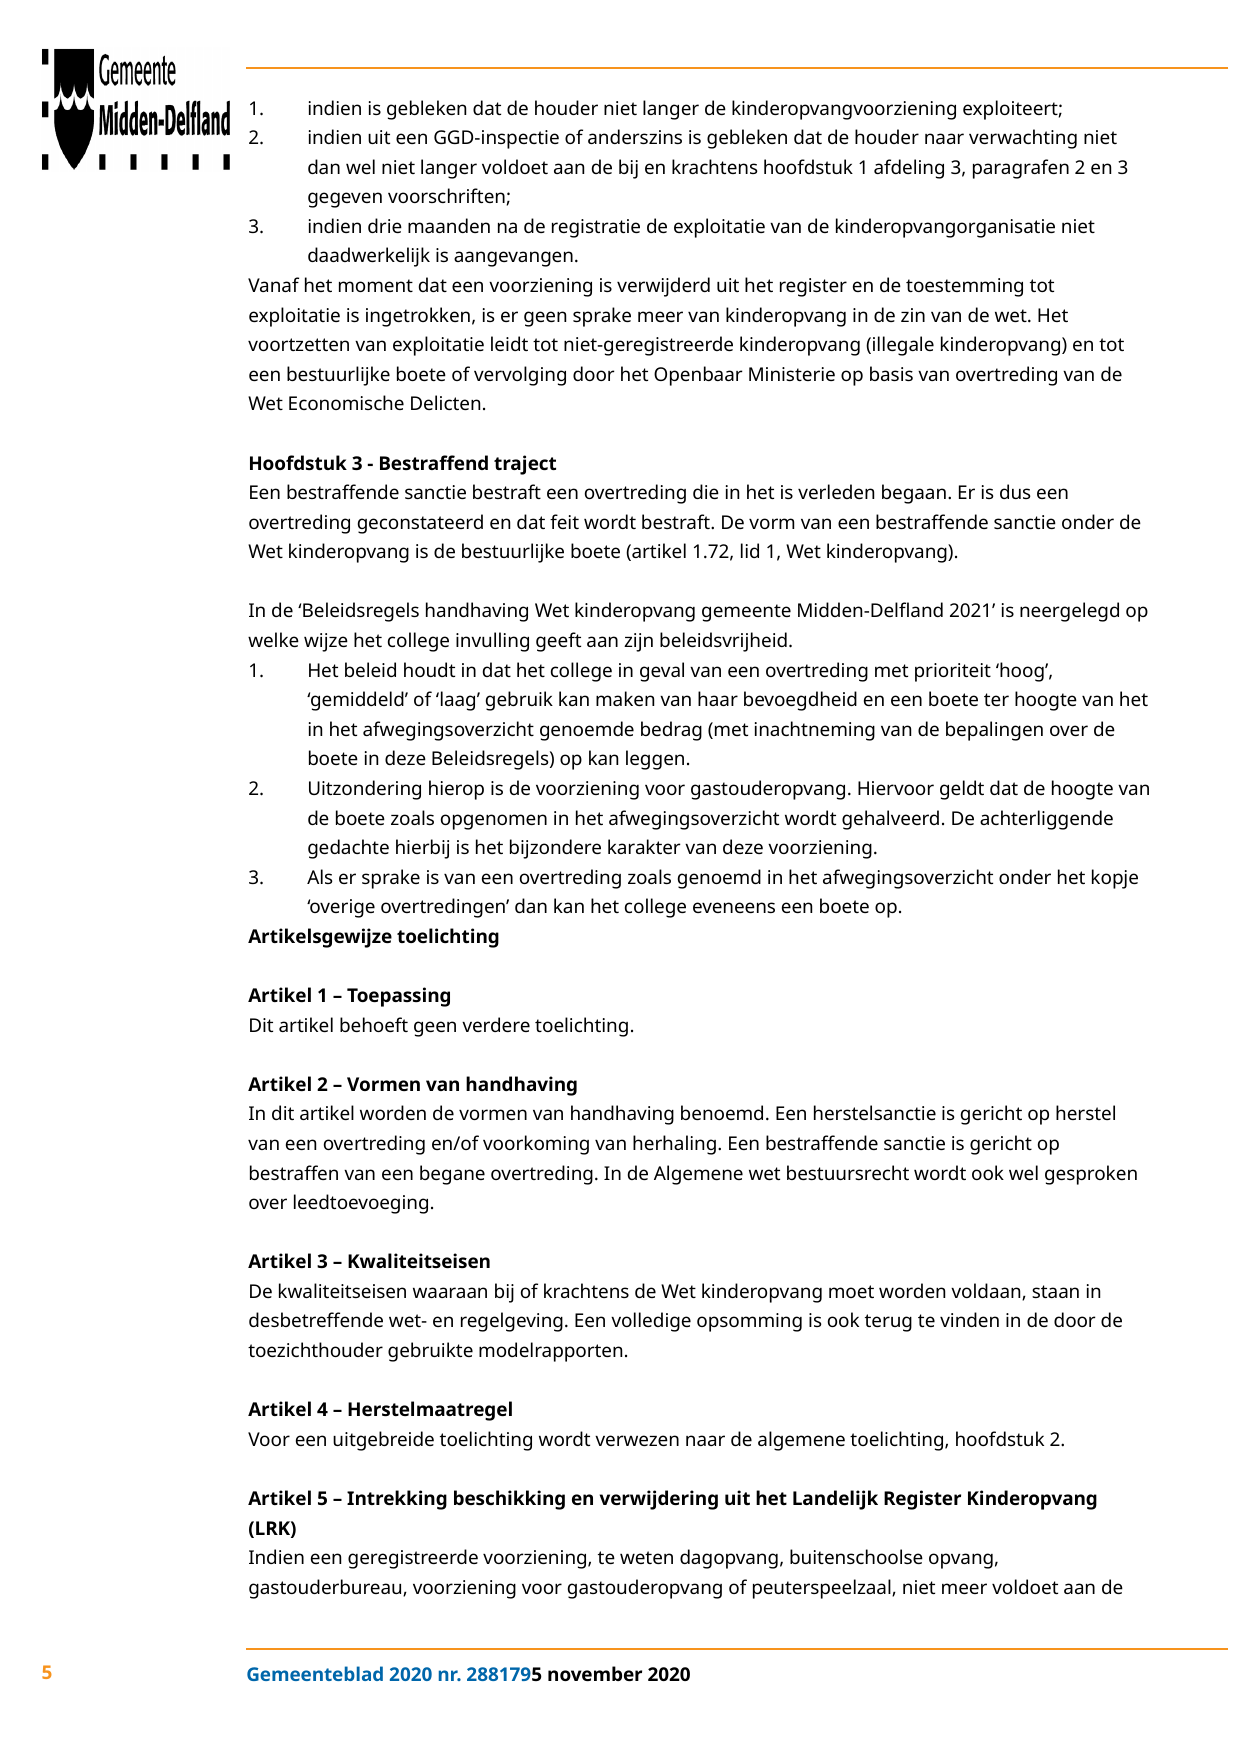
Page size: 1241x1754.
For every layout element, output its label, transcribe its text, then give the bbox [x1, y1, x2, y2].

text Artikel 1 – Toepassing [248, 982, 1152, 1008]
list indien drie maanden na de registratie de exploitatie van de kinderopvangorganisatie niet daadwerkelijk is aangevangen. [248, 213, 1152, 268]
text In dit artikel worden de vormen van handhaving benoemd. Een herstelsanctie is gericht op herstel van een overtreding en/of voorkoming van herhaling. Een bestraffende sanctie is gericht op bestraffen van een begane overtreding. In de Algemene wet bestuursrecht wordt ook wel gesproken over leedtoevoeging. [248, 1101, 1152, 1215]
list indien is gebleken dat de houder niet langer de kinderopvangvoorziening exploiteert; [248, 95, 1152, 121]
text Dit artikel behoeft geen verdere toelichting. [248, 1012, 1152, 1038]
text Artikel 5 – Intrekking beschikking en verwijdering uit het Landelijk Register Kinderopvang (LRK) [248, 1485, 1152, 1541]
list Uitzondering hierop is de voorziening voor gastouderopvang. Hiervoor geldt dat de hoogte van de boete zoals opgenomen in het afwegingsoverzicht wordt gehalveerd. De achterliggende gedachte hierbij is het bijzondere karakter van deze voorziening. [248, 775, 1152, 860]
picture [41, 47, 231, 172]
list Als er sprake is van een overtreding zoals genoemd in het afwegingsoverzicht onder het kopje ‘overige overtredingen’ dan kan het college eveneens een boete op. [248, 864, 1152, 919]
text Hoofdstuk 3 - Bestraffend traject [248, 450, 1152, 476]
text Vanaf het moment dat een voorziening is verwijderd uit het register en de toestemming tot exploitatie is ingetrokken, is er geen sprake meer van kinderopvang in de zin van de wet. Het voortzetten van exploitatie leidt tot niet-geregistreerde kinderopvang (illegale kinderopvang) en tot een bestuurlijke boete of vervolging door het Openbaar Ministerie op basis van overtreding van de Wet Economische Delicten. [248, 272, 1152, 416]
text Voor een uitgebreide toelichting wordt verwezen naar de algemene toelichting, hoofdstuk 2. [248, 1426, 1152, 1452]
list Het beleid houdt in dat het college in geval van een overtreding met prioriteit ‘hoog’, ‘gemiddeld’ of ‘laag’ gebruik kan maken van haar bevoegdheid en een boete ter hoogte van het in het afwegingsoverzicht genoemde bedrag (met inachtneming van de bepalingen over de boete in deze Beleidsregels) op kan leggen. [248, 657, 1152, 771]
text Artikel 2 – Vormen van handhaving [248, 1071, 1152, 1097]
text De kwaliteitseisen waaraan bij of krachtens de Wet kinderopvang moet worden voldaan, staan in desbetreffende wet- en regelgeving. Een volledige opsomming is ook terug te vinden in de door de toezichthouder gebruikte modelrapporten. [248, 1278, 1152, 1363]
text Indien een geregistreerde voorziening, te weten dagopvang, buitenschoolse opvang, gastouderbureau, voorziening voor gastouderopvang of peuterspeelzaal, niet meer voldoet aan de [248, 1544, 1152, 1600]
text Artikel 4 – Herstelmaatregel [248, 1396, 1152, 1422]
text In de ‘Beleidsregels handhaving Wet kinderopvang gemeente Midden-Delfland 2021’ is neergelegd op welke wijze het college invulling geeft aan zijn beleidsvrijheid. [248, 598, 1152, 653]
text Artikelsgewijze toelichting [248, 923, 1152, 949]
text Een bestraffende sanctie bestraft een overtreding die in het is verleden begaan. Er is dus een overtreding geconstateerd en dat feit wordt bestraft. De vorm van een bestraffende sanctie onder de Wet kinderopvang is de bestuurlijke boete (artikel 1.72, lid 1, Wet kinderopvang). [248, 479, 1152, 564]
text Artikel 3 – Kwaliteitseisen [248, 1248, 1152, 1274]
list indien uit een GGD-inspectie of anderszins is gebleken dat de houder naar verwachting niet dan wel niet langer voldoet aan de bij en krachtens hoofdstuk 1 afdeling 3, paragrafen 2 en 3 gegeven voorschriften; [248, 124, 1152, 209]
